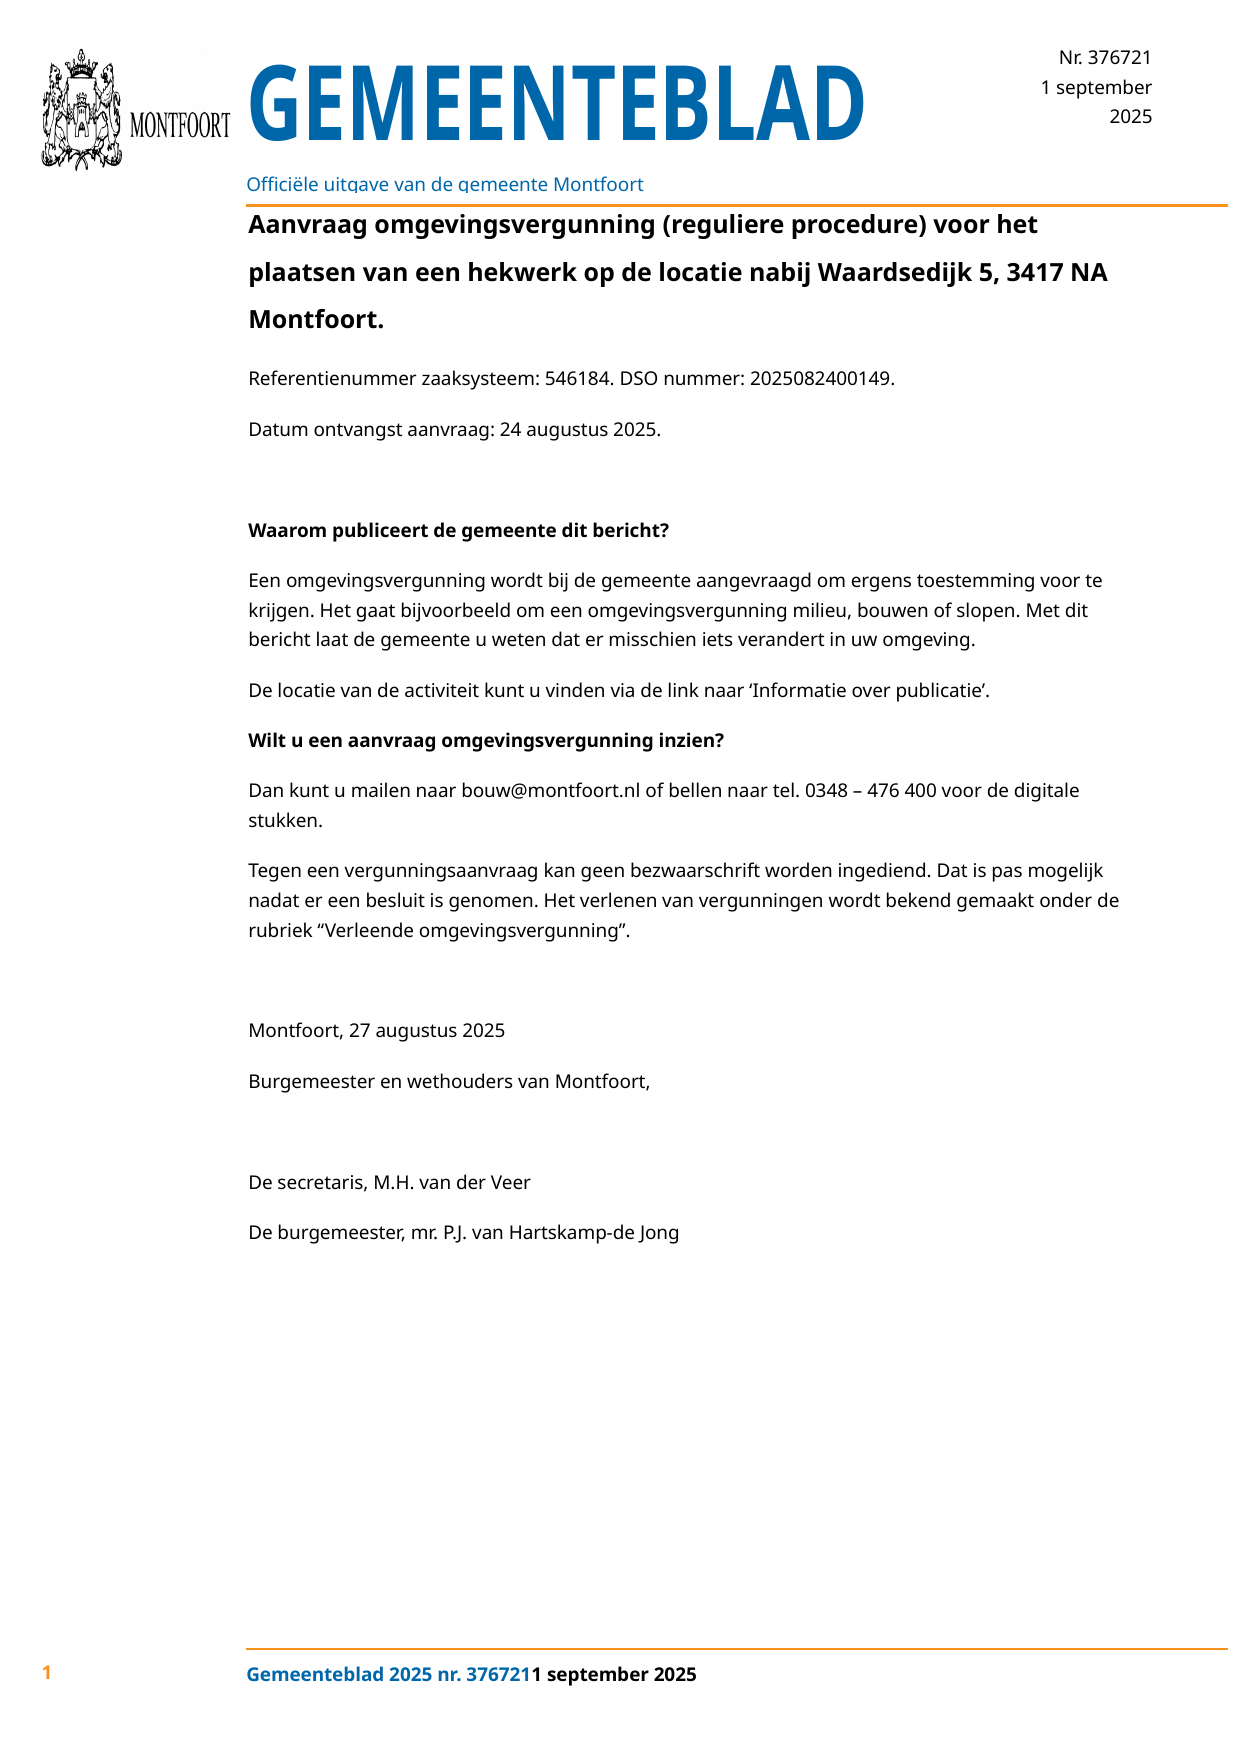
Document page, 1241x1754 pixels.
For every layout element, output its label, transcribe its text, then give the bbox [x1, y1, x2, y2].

text Een omgevingsvergunning wordt bij de gemeente aangevraagd om ergens toestemming voor te krijgen. Het gaat bijvoorbeeld om een omgevingsvergunning milieu, bouwen of slopen. Met dit bericht laat de gemeente u weten dat er misschien iets verandert in uw omgeving. [248, 567, 1152, 652]
text Referentienummer zaaksysteem: 546184. DSO nummer: 2025082400149. [248, 366, 1152, 391]
text De secretaris, M.H. van der Veer [248, 1169, 1152, 1194]
text Montfoort, 27 augustus 2025 [248, 1018, 1152, 1043]
text De locatie van de activiteit kunt u vinden via de link naar ‘Informatie over publicatie’. [248, 677, 1152, 702]
text Tegen een vergunningsaanvraag kan geen bezwaarschrift worden ingediend. Dat is pas mogelijk nadat er een besluit is genomen. Het verlenen van vergunningen wordt bekend gemaakt onder de rubriek “Verleende omgevingsvergunning”. [248, 858, 1152, 942]
text Dan kunt u mailen naar bouw@montfoort.nl of bellen naar tel. 0348 – 476 400 voor de digitale stukken. [248, 778, 1152, 833]
picture [41, 47, 231, 172]
text Wilt u een aanvraag omgevingsvergunning inzien? [248, 727, 1152, 753]
text Datum ontvangst aanvraag: 24 augustus 2025. [248, 416, 1152, 442]
text Waarom publiceert de gemeente dit bericht? [248, 517, 1152, 542]
text Burgemeester en wethouders van Montfoort, [248, 1068, 1152, 1094]
text Aanvraag omgevingsvergunning (reguliere procedure) voor het plaatsen van een hekwerk op de locatie nabij Waardsedijk 5, 3417 NA Montfoort. [248, 207, 1152, 336]
text De burgemeester, mr. P.J. van Hartskamp-de Jong [248, 1219, 1152, 1245]
